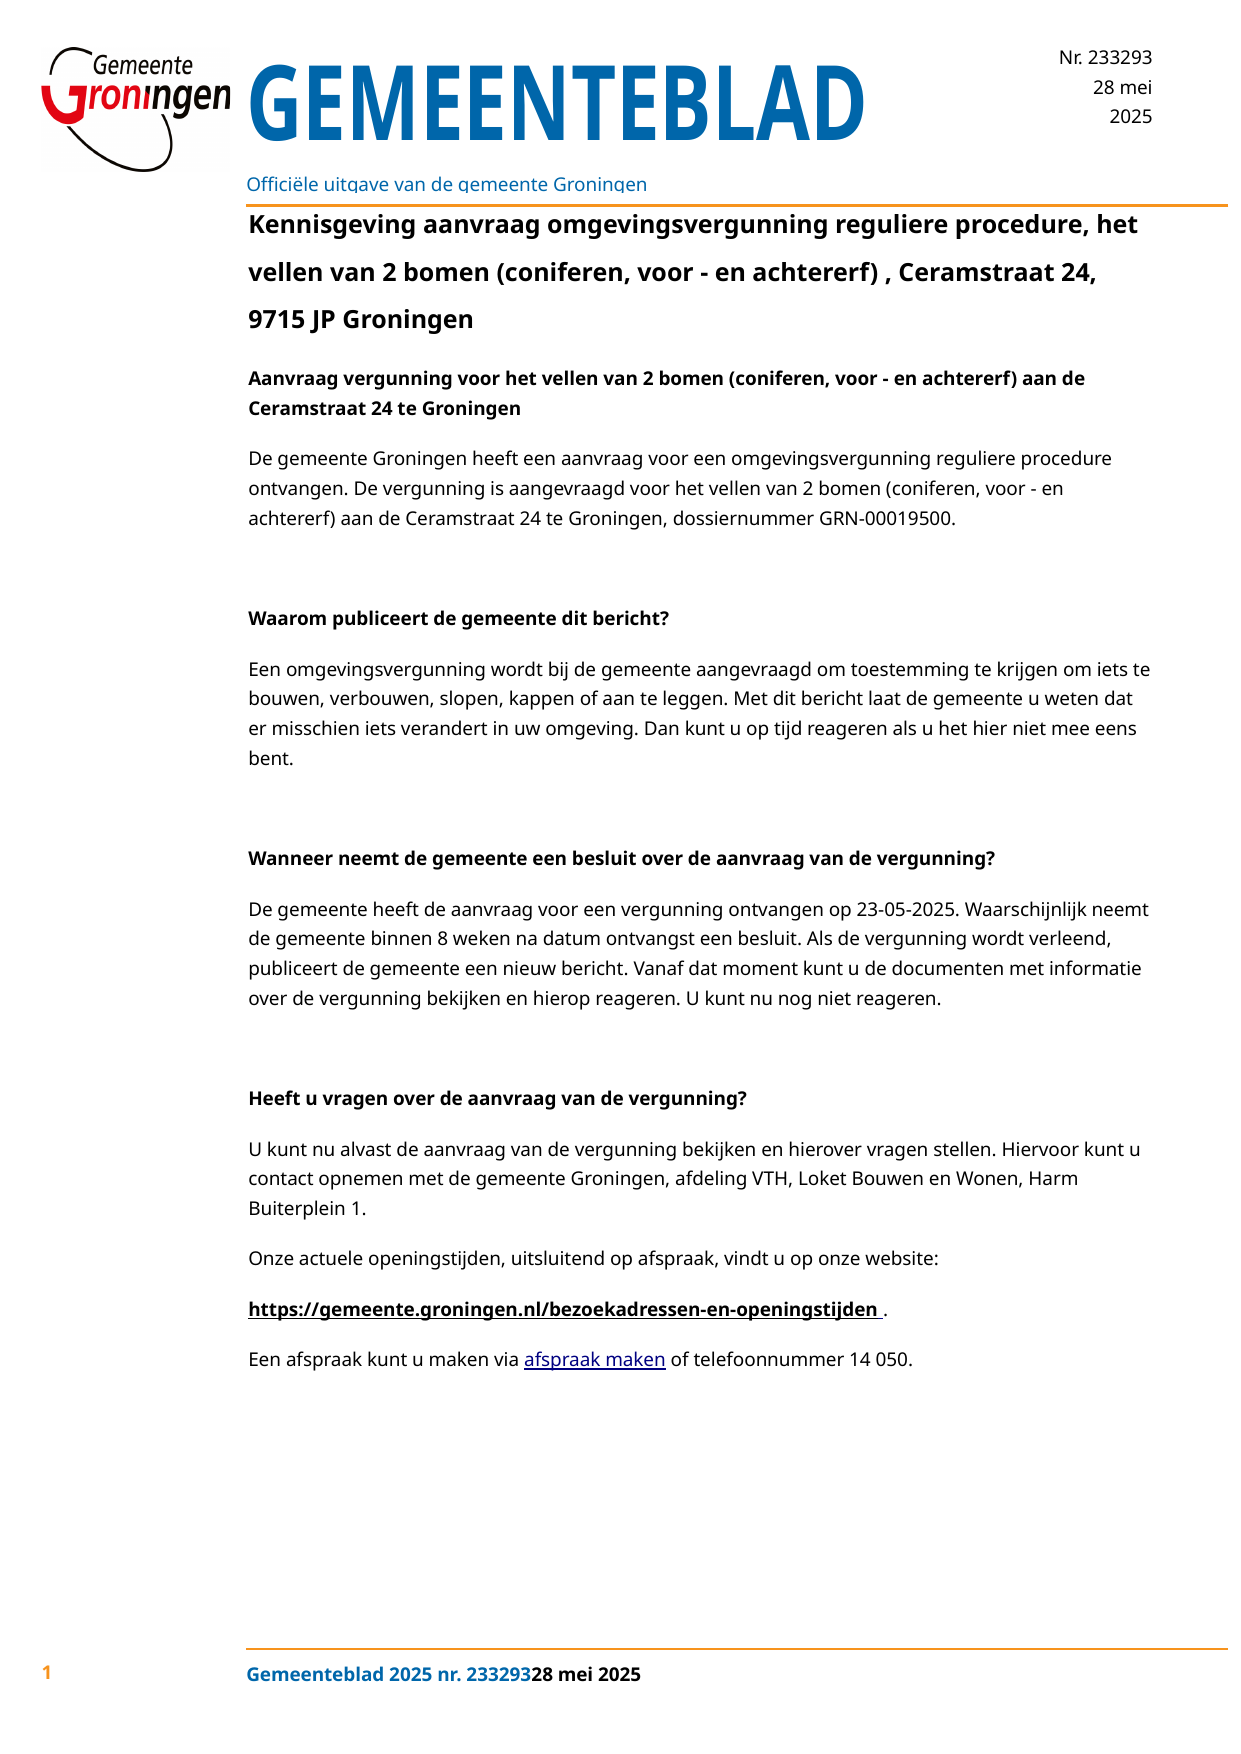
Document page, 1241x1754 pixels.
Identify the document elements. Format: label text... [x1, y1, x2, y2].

text Een omgevingsvergunning wordt bij de gemeente aangevraagd om toestemming te krijgen om iets te bouwen, verbouwen, slopen, kappen of aan te leggen. Met dit bericht laat de gemeente u weten dat er misschien iets verandert in uw omgeving. Dan kunt u op tijd reageren als u het hier niet mee eens bent. [248, 656, 1152, 770]
text De gemeente heeft de aanvraag voor een vergunning ontvangen op 23-05-2025. Waarschijnlijk neemt de gemeente binnen 8 weken na datum ontvangst een besluit. Als de vergunning wordt verleend, publiceert de gemeente een nieuw bericht. Vanaf dat moment kunt u de documenten met informatie over de vergunning bekijken en hierop reageren. U kunt nu nog niet reageren. [248, 896, 1152, 1010]
text Een afspraak kunt u maken via afspraak maken of telefoonnummer 14 050. [248, 1346, 1152, 1372]
picture [41, 47, 231, 172]
text Aanvraag vergunning voor het vellen van 2 bomen (coniferen, voor - en achtererf) aan de Ceramstraat 24 te Groningen [248, 366, 1152, 421]
text Waarom publiceert de gemeente dit bericht? [248, 606, 1152, 631]
text Wanneer neemt de gemeente een besluit over de aanvraag van de vergunning? [248, 846, 1152, 871]
text Heeft u vragen over de aanvraag van de vergunning? [248, 1086, 1152, 1111]
text Onze actuele openingstijden, uitsluitend op afspraak, vindt u op onze website: [248, 1246, 1152, 1271]
text https://gemeente.groningen.nl/bezoekadressen-en-openingstijden . [248, 1296, 1152, 1322]
text U kunt nu alvast de aanvraag van de vergunning bekijken en hierover vragen stellen. Hiervoor kunt u contact opnemen met de gemeente Groningen, afdeling VTH, Loket Bouwen en Wonen, Harm Buiterplein 1. [248, 1136, 1152, 1221]
text De gemeente Groningen heeft een aanvraag voor een omgevingsvergunning reguliere procedure ontvangen. De vergunning is aangevraagd voor het vellen van 2 bomen (coniferen, voor - en achtererf) aan de Ceramstraat 24 te Groningen, dossiernummer GRN-00019500. [248, 446, 1152, 530]
text Kennisgeving aanvraag omgevingsvergunning reguliere procedure, het vellen van 2 bomen (coniferen, voor - en achtererf) , Ceramstraat 24, 9715 JP Groningen [248, 207, 1152, 336]
